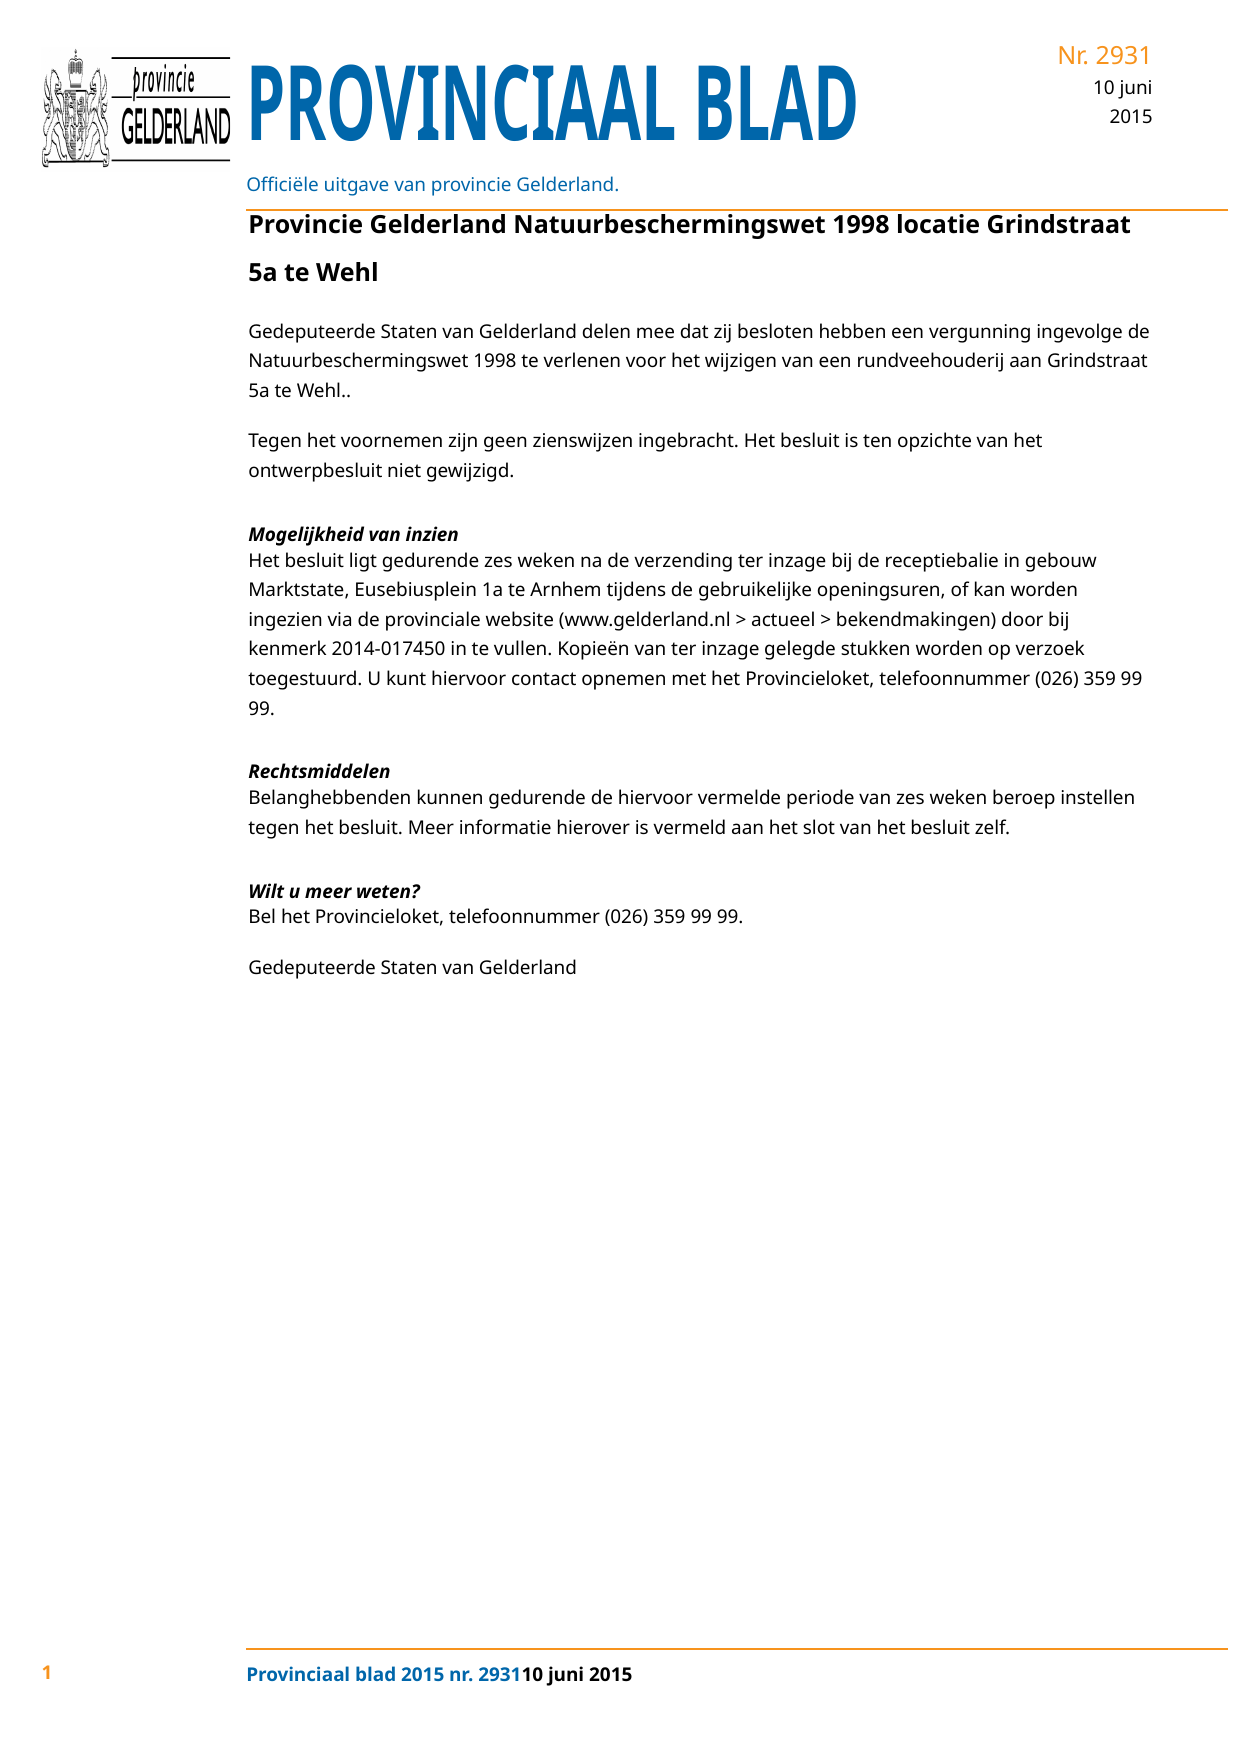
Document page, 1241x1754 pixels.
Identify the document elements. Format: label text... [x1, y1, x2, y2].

text Gedeputeerde Staten van Gelderland [248, 954, 1152, 980]
text Provincie Gelderland Natuurbeschermingswet 1998 locatie Grindstraat 5a te Wehl [248, 211, 1152, 288]
text Belanghebbenden kunnen gedurende de hiervoor vermelde periode van zes weken beroep instellen tegen het besluit. Meer informatie hierover is vermeld aan het slot van het besluit zelf. [248, 784, 1152, 840]
picture [41, 47, 231, 172]
text Rechtsmiddelen [248, 759, 1152, 784]
text Bel het Provincieloket, telefoonnummer (026) 359 99 99. [248, 904, 1152, 929]
text Mogelijkheid van inzien [248, 521, 1152, 547]
text Het besluit ligt gedurende zes weken na de verzending ter inzage bij de receptiebalie in gebouw Marktstate, Eusebiusplein 1a te Arnhem tijdens de gebruikelijke openingsuren, of kan worden ingezien via de provinciale website (www.gelderland.nl > actueel > bekendmakingen) door bij kenmerk 2014-017450 in te vullen. Kopieën van ter inzage gelegde stukken worden op verzoek toegestuurd. U kunt hiervoor contact opnemen met het Provincieloket, telefoonnummer (026) 359 99 99. [248, 547, 1152, 720]
text Wilt u meer weten? [248, 878, 1152, 904]
text Gedeputeerde Staten van Gelderland delen mee dat zij besloten hebben een vergunning ingevolge de Natuurbeschermingswet 1998 te verlenen voor het wijzigen van een rundveehouderij aan Grindstraat 5a te Wehl.. [248, 318, 1152, 403]
text Tegen het voornemen zijn geen zienswijzen ingebracht. Het besluit is ten opzichte van het ontwerpbesluit niet gewijzigd. [248, 427, 1152, 483]
